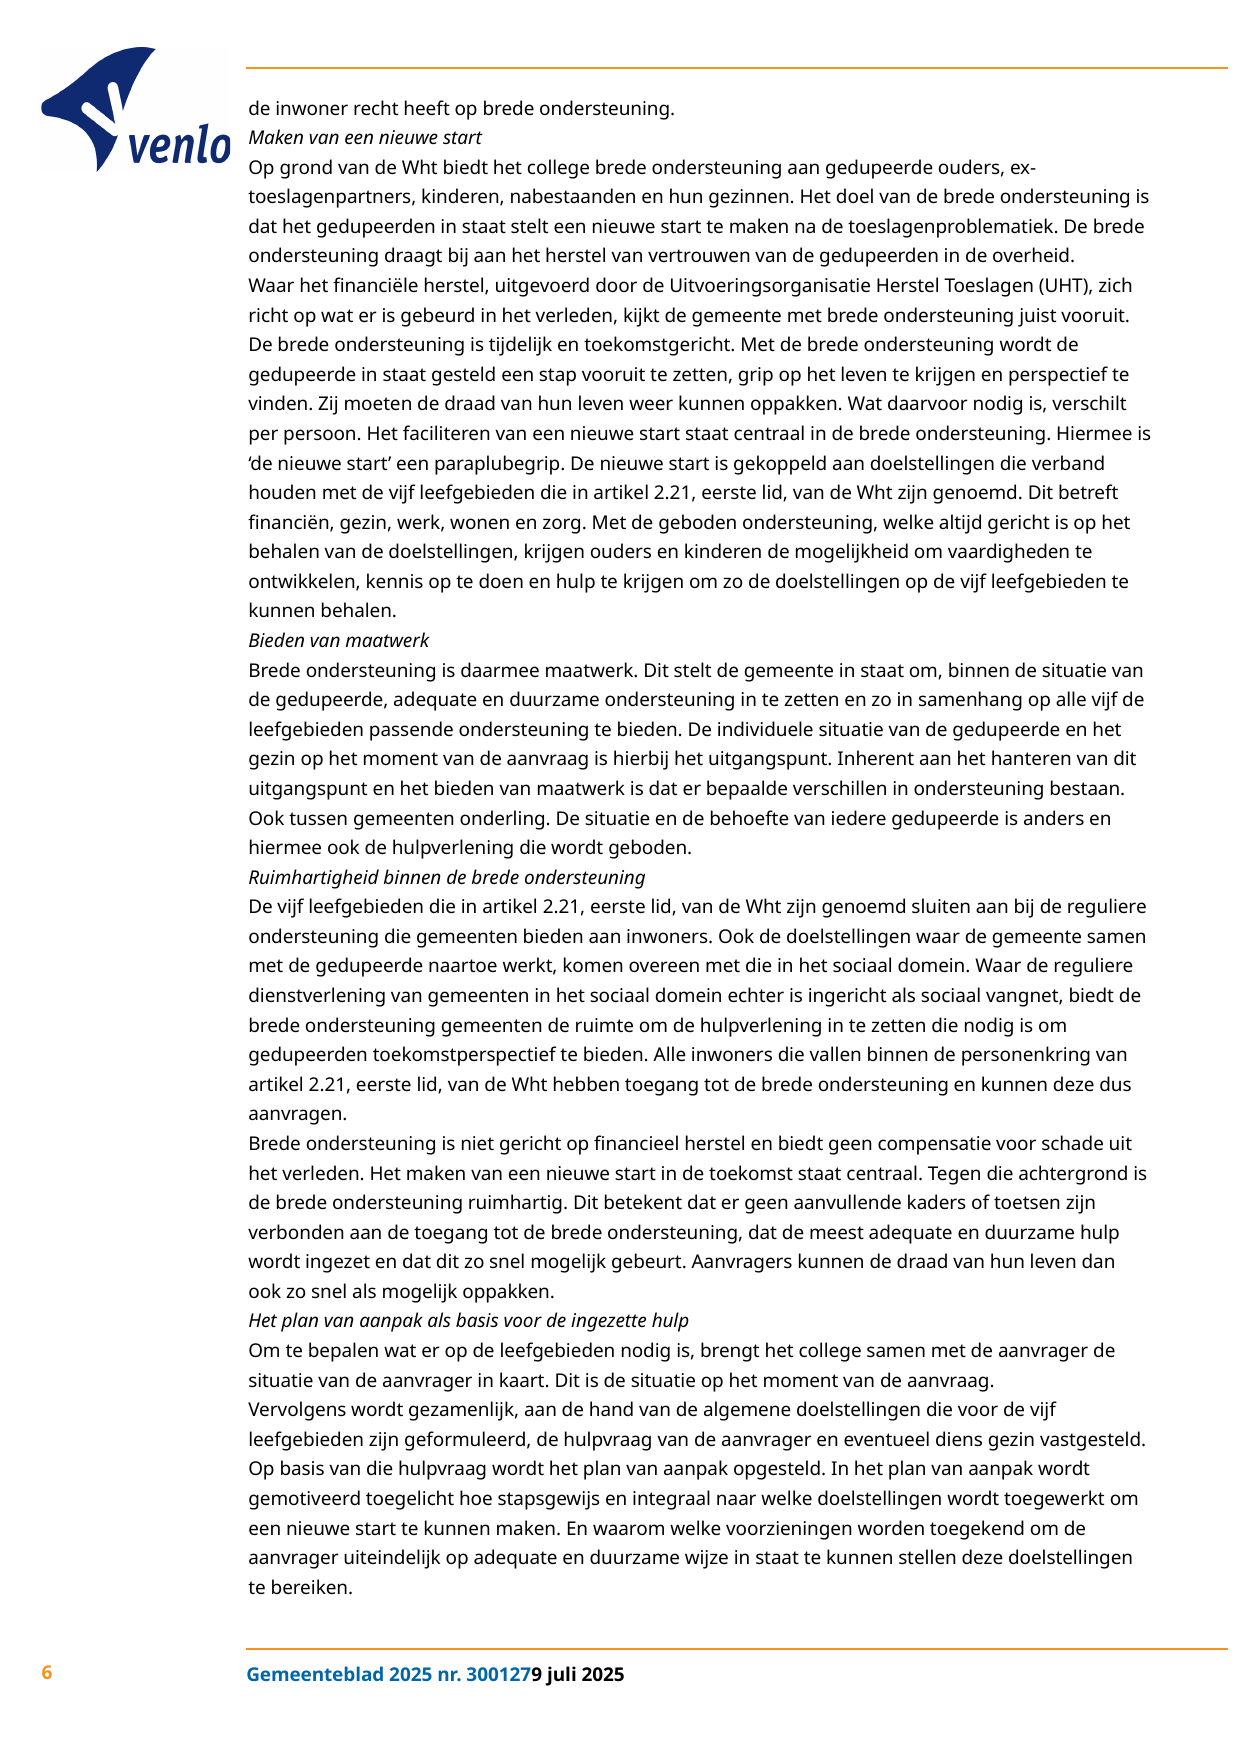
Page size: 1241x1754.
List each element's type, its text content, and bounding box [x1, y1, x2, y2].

text Om te bepalen wat er op de leefgebieden nodig is, brengt het college samen met de aanvrager de situatie van de aanvrager in kaart. Dit is de situatie op het moment van de aanvraag. [248, 1337, 1152, 1393]
text de inwoner recht heeft op brede ondersteuning. [248, 95, 1152, 121]
text Bieden van maatwerk [248, 627, 1152, 653]
text Brede ondersteuning is niet gericht op financieel herstel en biedt geen compensatie voor schade uit het verleden. Het maken van een nieuwe start in de toekomst staat centraal. Tegen die achtergrond is de brede ondersteuning ruimhartig. Dit betekent dat er geen aanvullende kaders of toetsen zijn verbonden aan de toegang tot de brede ondersteuning, dat de meest adequate en duurzame hulp wordt ingezet en dat dit zo snel mogelijk gebeurt. Aanvragers kunnen de draad van hun leven dan ook zo snel als mogelijk oppakken. [248, 1130, 1152, 1304]
text Maken van een nieuwe start [248, 124, 1152, 150]
text Het plan van aanpak als basis voor de ingezette hulp [248, 1308, 1152, 1333]
text De vijf leefgebieden die in artikel 2.21, eerste lid, van de Wht zijn genoemd sluiten aan bij de reguliere ondersteuning die gemeenten bieden aan inwoners. Ook de doelstellingen waar de gemeente samen met de gedupeerde naartoe werkt, komen overeen met die in het sociaal domein. Waar de reguliere dienstverlening van gemeenten in het sociaal domein echter is ingericht als sociaal vangnet, biedt de brede ondersteuning gemeenten de ruimte om de hulpverlening in te zetten die nodig is om gedupeerden toekomstperspectief te bieden. Alle inwoners die vallen binnen de personenkring van artikel 2.21, eerste lid, van de Wht hebben toegang tot de brede ondersteuning en kunnen deze dus aanvragen. [248, 893, 1152, 1126]
text Waar het financiële herstel, uitgevoerd door de Uitvoeringsorganisatie Herstel Toeslagen (UHT), zich richt op wat er is gebeurd in het verleden, kijkt de gemeente met brede ondersteuning juist vooruit. De brede ondersteuning is tijdelijk en toekomstgericht. Met de brede ondersteuning wordt de gedupeerde in staat gesteld een stap vooruit te zetten, grip op het leven te krijgen en perspectief te vinden. Zij moeten de draad van hun leven weer kunnen oppakken. Wat daarvoor nodig is, verschilt per persoon. Het faciliteren van een nieuwe start staat centraal in de brede ondersteuning. Hiermee is ‘de nieuwe start’ een paraplubegrip. De nieuwe start is gekoppeld aan doelstellingen die verband houden met de vijf leefgebieden die in artikel 2.21, eerste lid, van de Wht zijn genoemd. Dit betreft financiën, gezin, werk, wonen en zorg. Met de geboden ondersteuning, welke altijd gericht is op het behalen van de doelstellingen, krijgen ouders en kinderen de mogelijkheid om vaardigheden te ontwikkelen, kennis op te doen en hulp te krijgen om zo de doelstellingen op de vijf leefgebieden te kunnen behalen. [248, 272, 1152, 623]
text Brede ondersteuning is daarmee maatwerk. Dit stelt de gemeente in staat om, binnen de situatie van de gedupeerde, adequate en duurzame ondersteuning in te zetten en zo in samenhang op alle vijf de leefgebieden passende ondersteuning te bieden. De individuele situatie van de gedupeerde en het gezin op het moment van de aanvraag is hierbij het uitgangspunt. Inherent aan het hanteren van dit uitgangspunt en het bieden van maatwerk is dat er bepaalde verschillen in ondersteuning bestaan. Ook tussen gemeenten onderling. De situatie en de behoefte van iedere gedupeerde is anders en hiermee ook de hulpverlening die wordt geboden. [248, 657, 1152, 860]
text Op grond van de Wht biedt het college brede ondersteuning aan gedupeerde ouders, ex-toeslagenpartners, kinderen, nabestaanden en hun gezinnen. Het doel van de brede ondersteuning is dat het gedupeerden in staat stelt een nieuwe start te maken na de toeslagenproblematiek. De brede ondersteuning draagt bij aan het herstel van vertrouwen van de gedupeerden in de overheid. [248, 154, 1152, 268]
text Ruimhartigheid binnen de brede ondersteuning [248, 864, 1152, 890]
text Vervolgens wordt gezamenlijk, aan de hand van de algemene doelstellingen die voor de vijf leefgebieden zijn geformuleerd, de hulpvraag van de aanvrager en eventueel diens gezin vastgesteld. Op basis van die hulpvraag wordt het plan van aanpak opgesteld. In het plan van aanpak wordt gemotiveerd toegelicht hoe stapsgewijs en integraal naar welke doelstellingen wordt toegewerkt om een nieuwe start te kunnen maken. En waarom welke voorzieningen worden toegekend om de aanvrager uiteindelijk op adequate en duurzame wijze in staat te kunnen stellen deze doelstellingen te bereiken. [248, 1396, 1152, 1600]
picture [41, 47, 231, 172]
